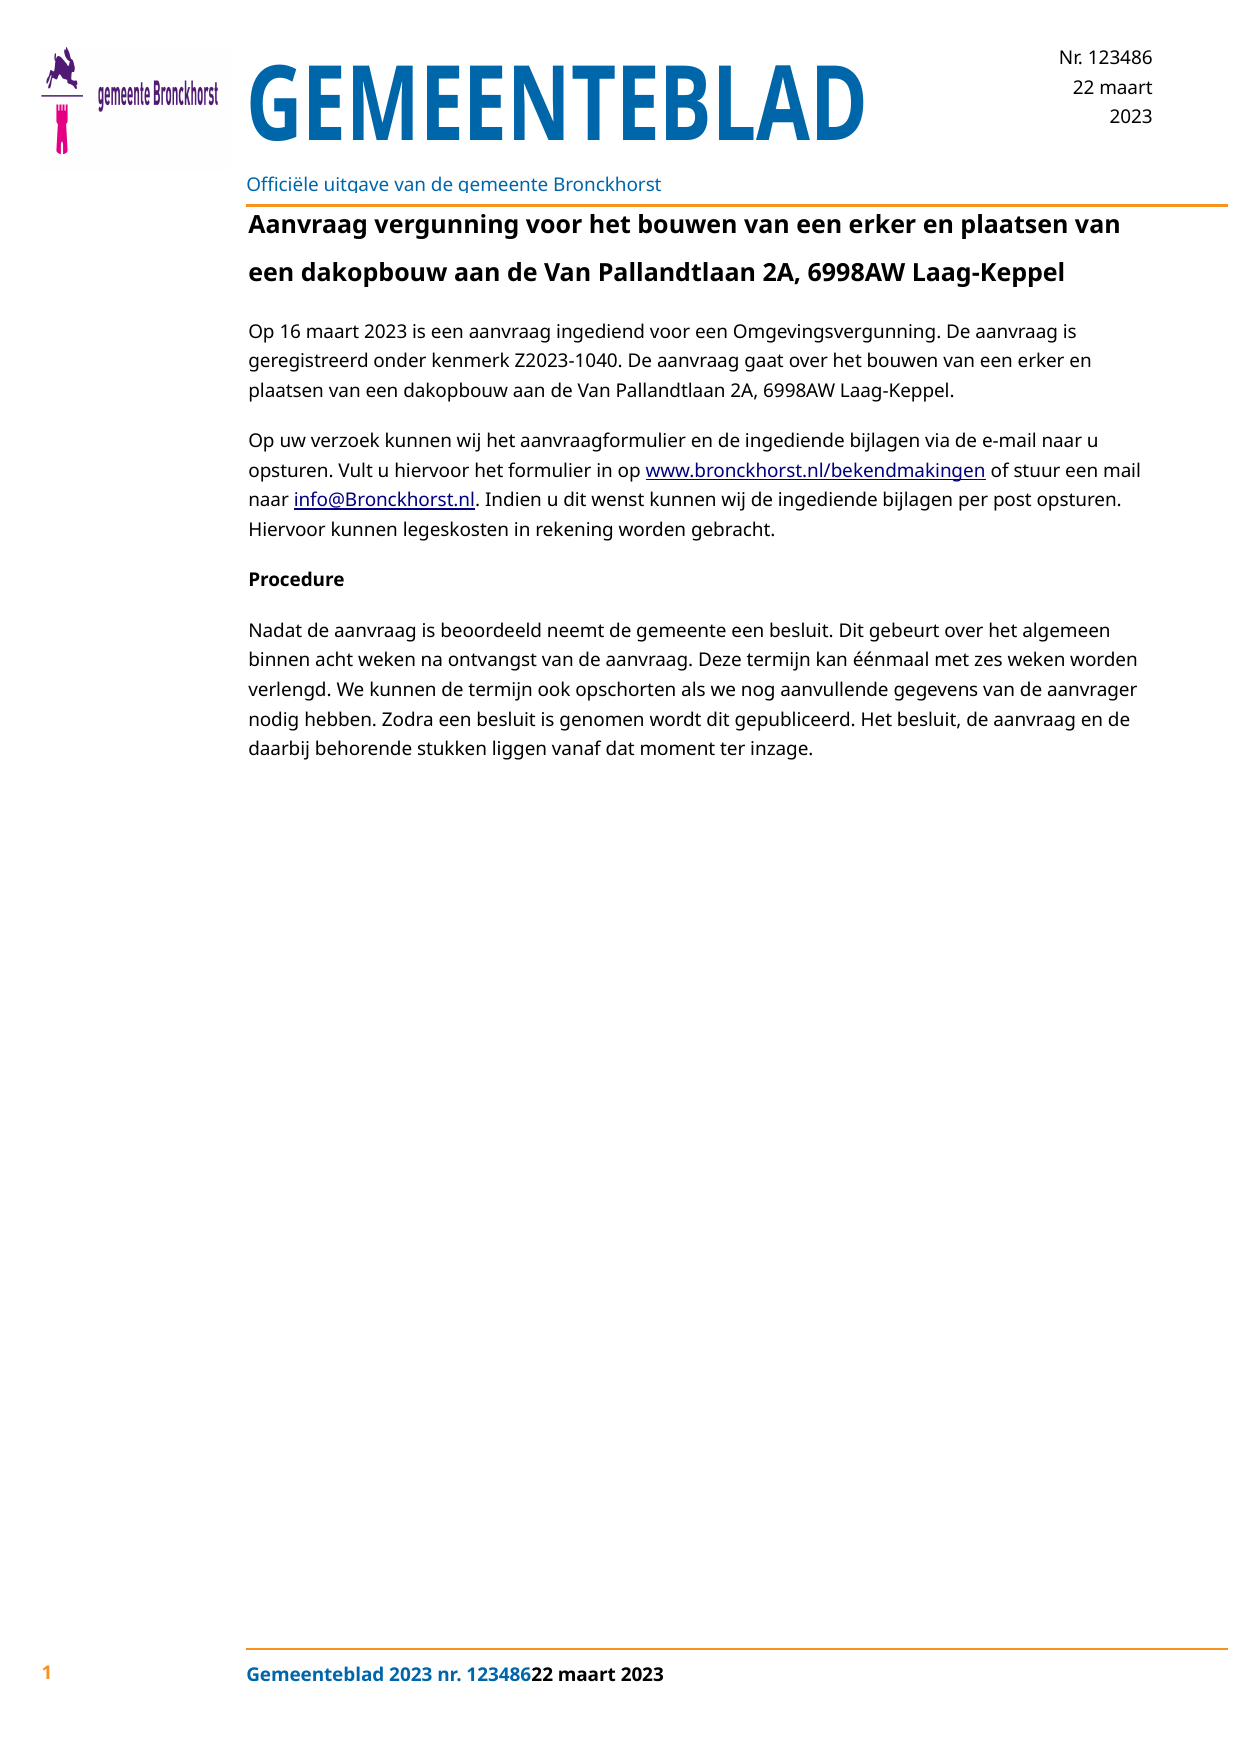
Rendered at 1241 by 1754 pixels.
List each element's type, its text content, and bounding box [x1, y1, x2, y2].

text Op 16 maart 2023 is een aanvraag ingediend voor een Omgevingsvergunning. De aanvraag is geregistreerd onder kenmerk Z2023-1040. De aanvraag gaat over het bouwen van een erker en plaatsen van een dakopbouw aan de Van Pallandtlaan 2A, 6998AW Laag-Keppel. [248, 318, 1152, 403]
text Nadat de aanvraag is beoordeeld neemt de gemeente een besluit. Dit gebeurt over het algemeen binnen acht weken na ontvangst van de aanvraag. Deze termijn kan éénmaal met zes weken worden verlengd. We kunnen de termijn ook opschorten als we nog aanvullende gegevens van de aanvrager nodig hebben. Zodra een besluit is genomen wordt dit gepubliceerd. Het besluit, de aanvraag en de daarbij behorende stukken liggen vanaf dat moment ter inzage. [248, 617, 1152, 761]
picture [41, 47, 231, 172]
text Aanvraag vergunning voor het bouwen van een erker en plaatsen van een dakopbouw aan de Van Pallandtlaan 2A, 6998AW Laag-Keppel [248, 207, 1152, 288]
text Op uw verzoek kunnen wij het aanvraagformulier en de ingediende bijlagen via de e-mail naar u opsturen. Vult u hiervoor het formulier in op www.bronckhorst.nl/bekendmakingen of stuur een mail naar info@Bronckhorst.nl. Indien u dit wenst kunnen wij de ingediende bijlagen per post opsturen. Hiervoor kunnen legeskosten in rekening worden gebracht. [248, 427, 1152, 542]
text Procedure [248, 567, 1152, 592]
